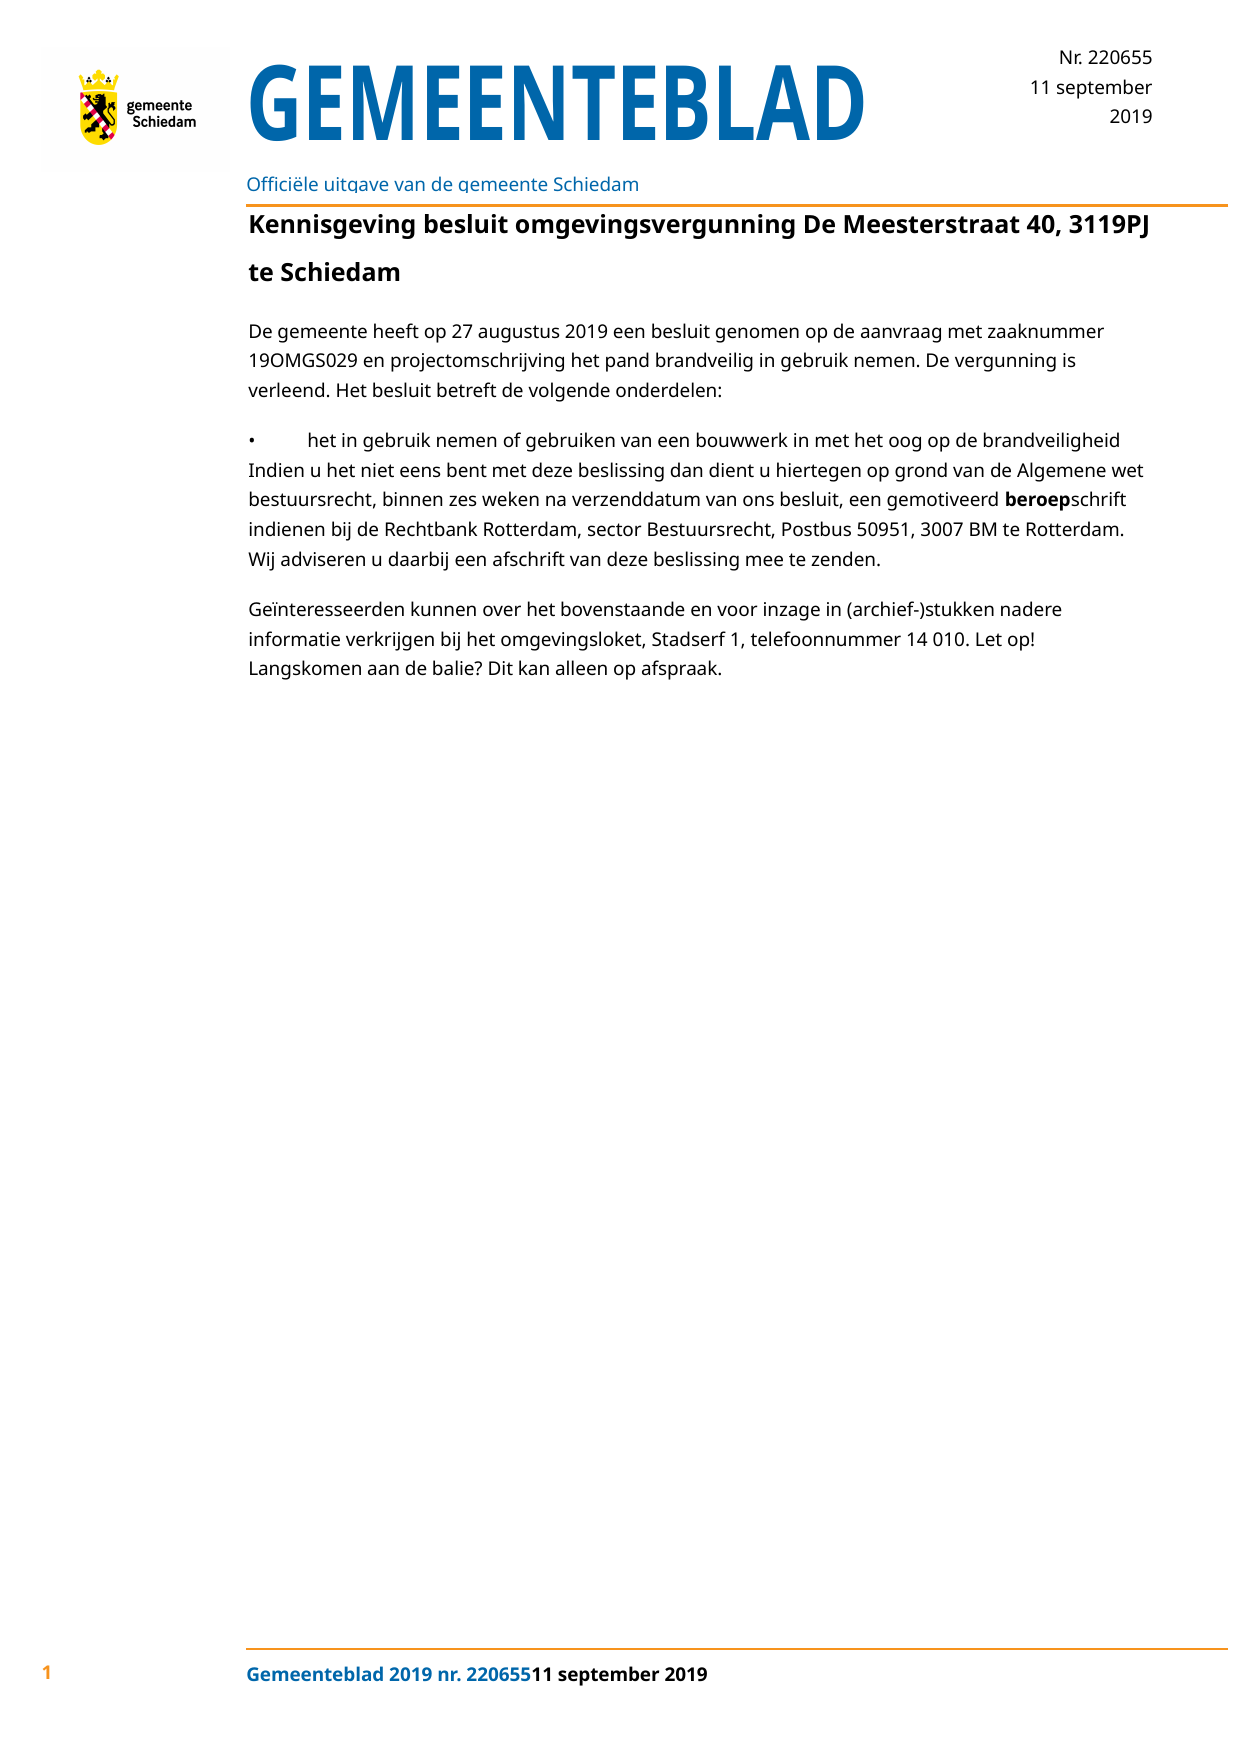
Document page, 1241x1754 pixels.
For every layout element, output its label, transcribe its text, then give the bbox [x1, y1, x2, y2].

text Geïnteresseerden kunnen over het bovenstaande en voor inzage in (archief-)stukken nadere informatie verkrijgen bij het omgevingsloket, Stadserf 1, telefoonnummer 14 010. Let op! Langskomen aan de balie? Dit kan alleen op afspraak. [248, 596, 1152, 681]
text Kennisgeving besluit omgevingsvergunning De Meesterstraat 40, 3119PJ te Schiedam [248, 207, 1152, 288]
text De gemeente heeft op 27 augustus 2019 een besluit genomen op de aanvraag met zaaknummer 19OMGS029 en projectomschrijving het pand brandveilig in gebruik nemen. De vergunning is verleend. Het besluit betreft de volgende onderdelen: [248, 318, 1152, 403]
picture [41, 47, 231, 172]
text Indien u het niet eens bent met deze beslissing dan dient u hiertegen op grond van de Algemene wet bestuursrecht, binnen zes weken na verzenddatum van ons besluit, een gemotiveerd beroepschrift indienen bij de Rechtbank Rotterdam, sector Bestuursrecht, Postbus 50951, 3007 BM te Rotterdam. Wij adviseren u daarbij een afschrift van deze beslissing mee te zenden. [248, 457, 1152, 572]
list het in gebruik nemen of gebruiken van een bouwwerk in met het oog op de brandveiligheid [248, 427, 1152, 453]
